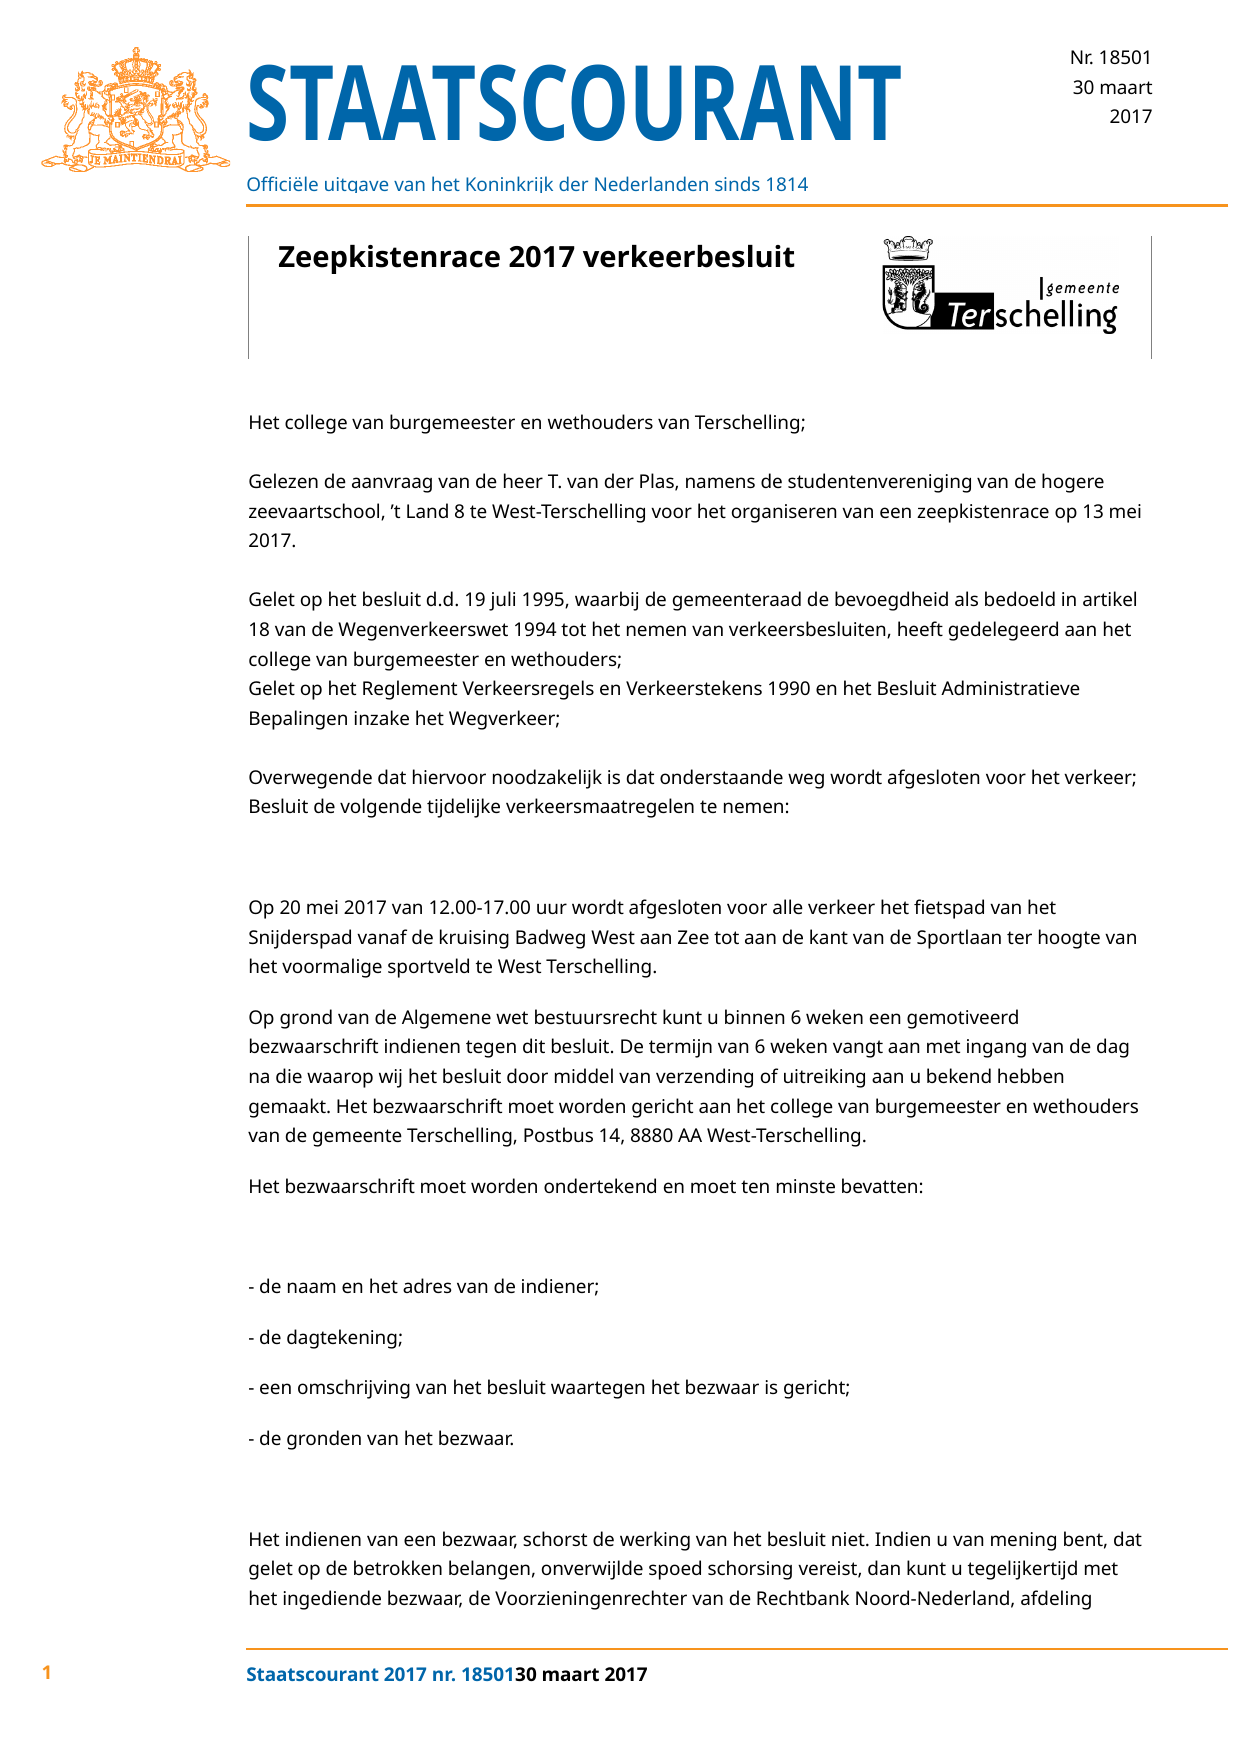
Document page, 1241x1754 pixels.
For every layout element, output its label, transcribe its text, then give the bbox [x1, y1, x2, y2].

table_header Zeepkistenrace 2017 verkeerbesluit [249, 236, 850, 359]
text - de dagtekening; [248, 1324, 1152, 1350]
text Op 20 mei 2017 van 12.00-17.00 uur wordt afgesloten voor alle verkeer het fietspad van het Snijderspad vanaf de kruising Badweg West aan Zee tot aan de kant van de Sportlaan ter hoogte van het voormalige sportveld te West Terschelling. [248, 894, 1152, 979]
text Gelet op het besluit d.d. 19 juli 1995, waarbij de gemeenteraad de bevoegdheid als bedoeld in artikel 18 van de Wegenverkeerswet 1994 tot het nemen van verkeersbesluiten, heeft gedelegeerd aan het college van burgemeester en wethouders; [248, 587, 1152, 671]
table_header [850, 236, 1151, 359]
text Gelet op het Reglement Verkeersregels en Verkeerstekens 1990 en het Besluit Administratieve Bepalingen inzake het Wegverkeer; [248, 675, 1152, 731]
text Gelezen de aanvraag van de heer T. van der Plas, namens de studentenvereniging van de hogere zeevaartschool, ’t Land 8 te West-Terschelling voor het organiseren van een zeepkistenrace op 13 mei 2017. [248, 468, 1152, 553]
text Op grond van de Algemene wet bestuursrecht kunt u binnen 6 weken een gemotiveerd bezwaarschrift indienen tegen dit besluit. De termijn van 6 weken vangt aan met ingang van de dag na die waarop wij het besluit door middel van verzending of uitreiking aan u bekend hebben gemaakt. Het bezwaarschrift moet worden gericht aan het college van burgemeester en wethouders van de gemeente Terschelling, Postbus 14, 8880 AA West-Terschelling. [248, 1004, 1152, 1148]
text Het bezwaarschrift moet worden ondertekend en moet ten minste bevatten: [248, 1173, 1152, 1198]
text - de naam en het adres van de indiener; [248, 1274, 1152, 1299]
text Overwegende dat hiervoor noodzakelijk is dat onderstaande weg wordt afgesloten voor het verkeer; [248, 764, 1152, 790]
text Het college van burgemeester en wethouders van Terschelling; [248, 409, 1152, 435]
picture [882, 236, 1119, 334]
text - een omschrijving van het besluit waartegen het bezwaar is gericht; [248, 1374, 1152, 1400]
picture [41, 47, 231, 172]
text Het indienen van een bezwaar, schorst de werking van het besluit niet. Indien u van mening bent, dat gelet op de betrokken belangen, onverwijlde spoed schorsing vereist, dan kunt u tegelijkertijd met het ingediende bezwaar, de Voorzieningenrechter van de Rechtbank Noord-Nederland, afdeling [248, 1526, 1152, 1611]
text - de gronden van het bezwaar. [248, 1425, 1152, 1451]
text Besluit de volgende tijdelijke verkeersmaatregelen te nemen: [248, 794, 1152, 819]
